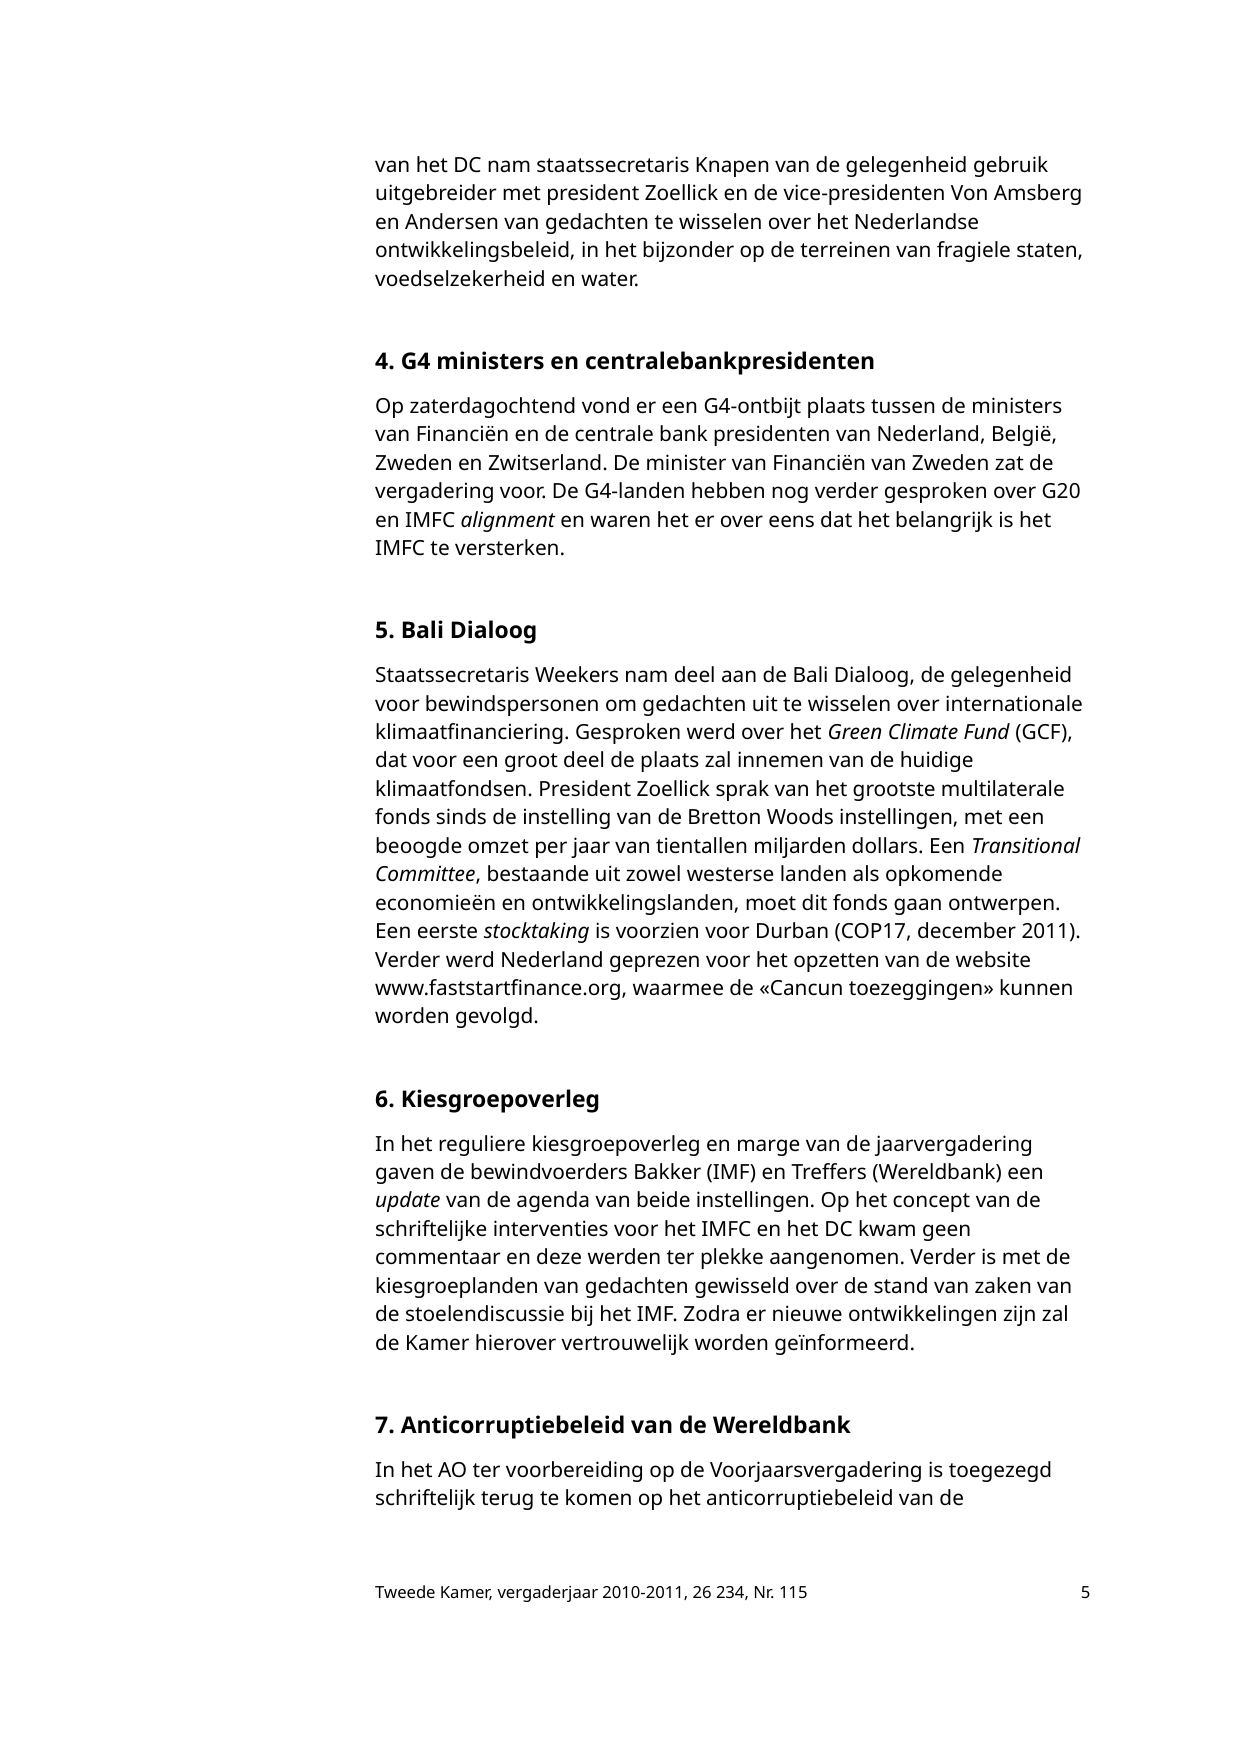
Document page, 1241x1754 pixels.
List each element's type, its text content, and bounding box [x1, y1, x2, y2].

text Op zaterdagochtend vond er een G4-ontbijt plaats tussen de ministers van Financiën en de centrale bank presidenten van Nederland, België, Zweden en Zwitserland. De minister van Financiën van Zweden zat de vergadering voor. De G4-landen hebben nog verder gesproken over G20 en IMFC alignment en waren het er over eens dat het belangrijk is het IMFC te versterken. [375, 391, 1090, 562]
subtitle 6. Kiesgroepoverleg [375, 1082, 1090, 1114]
text Staatssecretaris Weekers nam deel aan de Bali Dialoog, de gelegenheid voor bewindspersonen om gedachten uit te wisselen over internationale klimaatfinanciering. Gesproken werd over het Green Climate Fund (GCF), dat voor een groot deel de plaats zal innemen van de huidige klimaatfondsen. President Zoellick sprak van het grootste multilaterale fonds sinds de instelling van de Bretton Woods instellingen, met een beoogde omzet per jaar van tientallen miljarden dollars. Een Transitional Committee, bestaande uit zowel westerse landen als opkomende economieën en ontwikkelingslanden, moet dit fonds gaan ontwerpen. Een eerste stocktaking is voorzien voor Durban (COP17, december 2011). Verder werd Nederland geprezen voor het opzetten van de website www.faststartfinance.org, waarmee de «Cancun toezeggingen» kunnen worden gevolgd. [375, 660, 1090, 1030]
text In het reguliere kiesgroepoverleg en marge van de jaarvergadering gaven de bewindvoerders Bakker (IMF) en Treffers (Wereldbank) een update van de agenda van beide instellingen. Op het concept van de schriftelijke interventies voor het IMFC en het DC kwam geen commentaar en deze werden ter plekke aangenomen. Verder is met de kiesgroeplanden van gedachten gewisseld over de stand van zaken van de stoelendiscussie bij het IMF. Zodra er nieuwe ontwikkelingen zijn zal de Kamer hierover vertrouwelijk worden geïnformeerd. [375, 1129, 1090, 1356]
text van het DC nam staatssecretaris Knapen van de gelegenheid gebruik uitgebreider met president Zoellick en de vice-presidenten Von Amsberg en Andersen van gedachten te wisselen over het Nederlandse ontwikkelingsbeleid, in het bijzonder op de terreinen van fragiele staten, voedselzekerheid en water. [375, 150, 1090, 292]
text In het AO ter voorbereiding op de Voorjaarsvergadering is toegezegd schriftelijk terug te komen op het anticorruptiebeleid van de [375, 1455, 1090, 1512]
subtitle 7. Anticorruptiebeleid van de Wereldbank [375, 1409, 1090, 1440]
subtitle 5. Bali Dialoog [375, 614, 1090, 645]
subtitle 4. G4 ministers en centralebankpresidenten [375, 345, 1090, 376]
